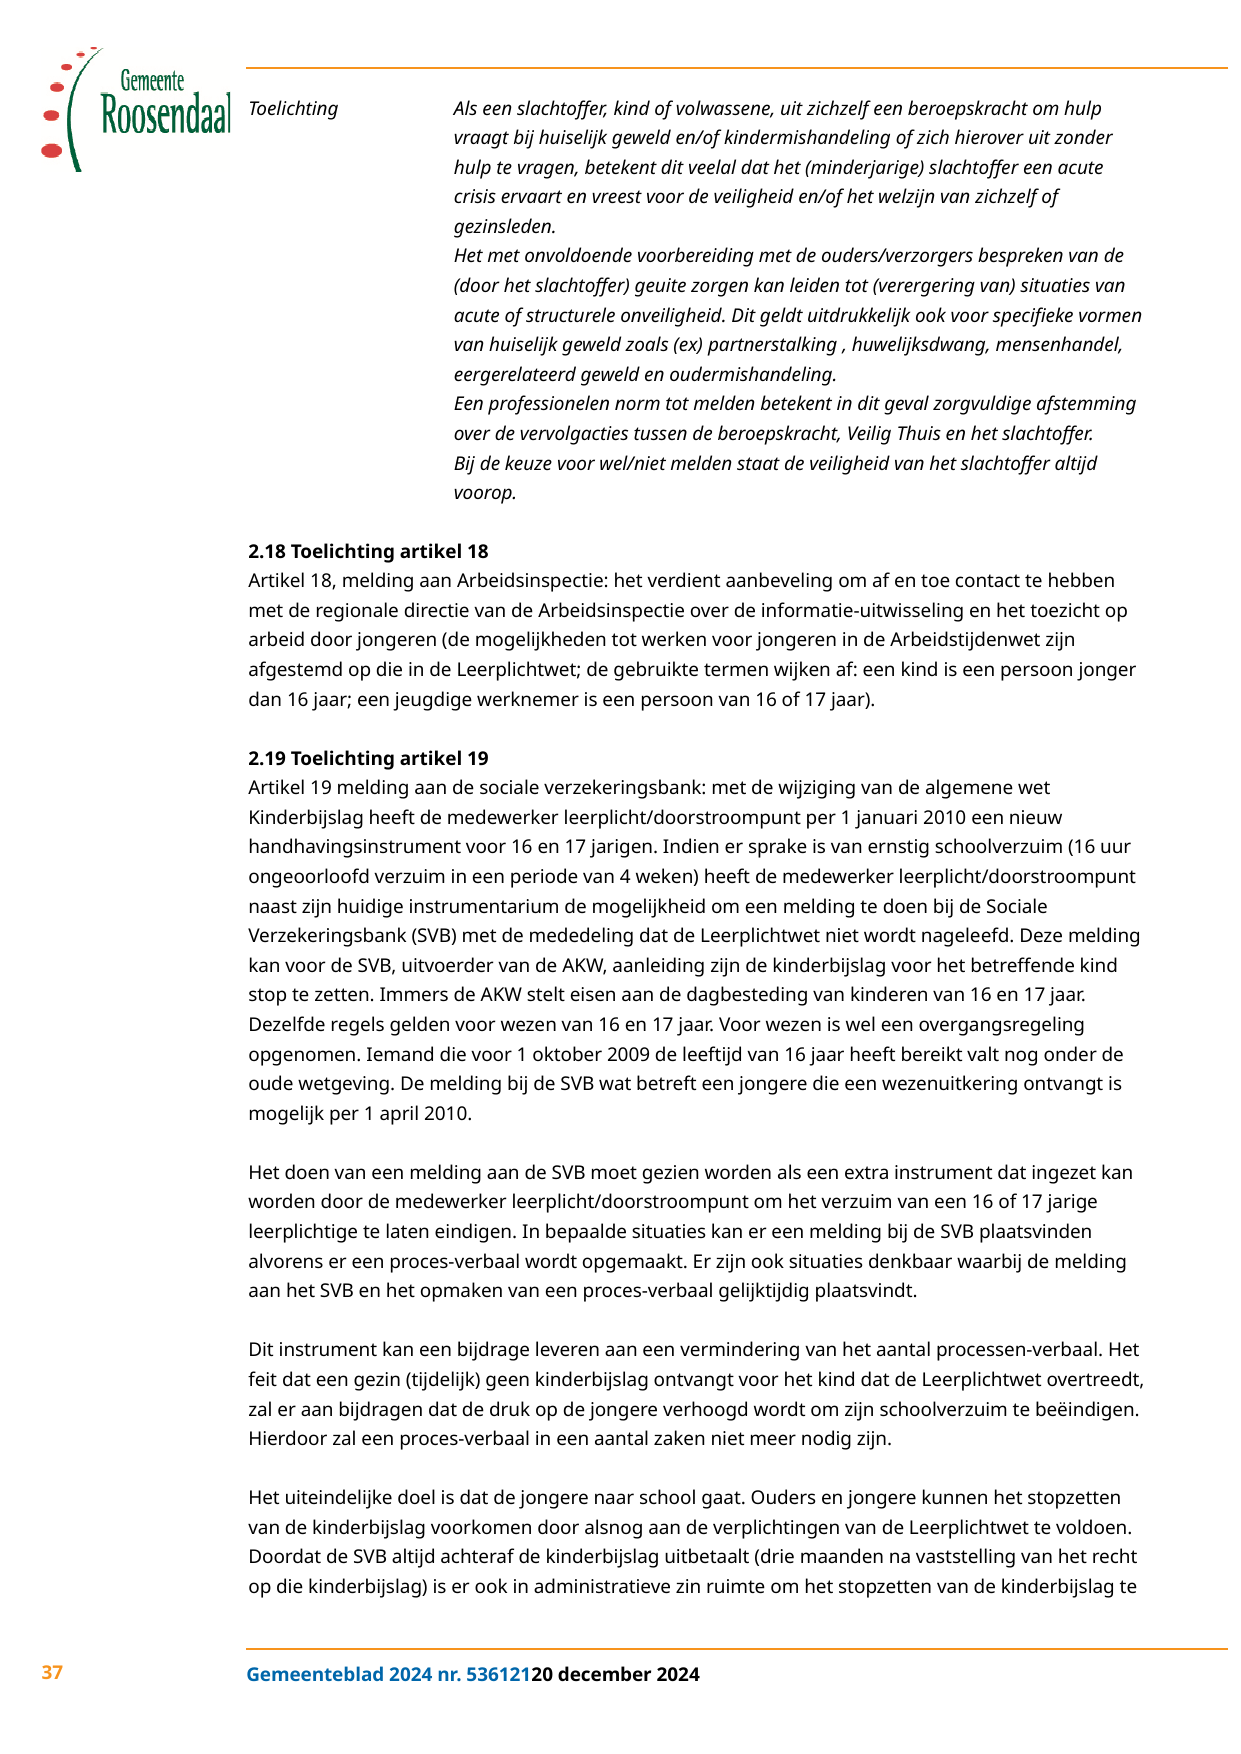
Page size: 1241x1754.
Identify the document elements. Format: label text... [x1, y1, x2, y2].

text 2.18 Toelichting artikel 18 [248, 538, 1152, 564]
text Dit instrument kan een bijdrage leveren aan een vermindering van het aantal processen-verbaal. Het feit dat een gezin (tijdelijk) geen kinderbijslag ontvangt voor het kind dat de Leerplichtwet overtreedt, zal er aan bijdragen dat de druk op de jongere verhoogd wordt om zijn schoolverzuim te beëindigen. Hierdoor zal een proces-verbaal in een aantal zaken niet meer nodig zijn. [248, 1337, 1152, 1451]
picture [41, 47, 231, 172]
text Het uiteindelijke doel is dat de jongere naar school gaat. Ouders en jongere kunnen het stopzetten van de kinderbijslag voorkomen door alsnog aan de verplichtingen van de Leerplichtwet te voldoen. Doordat de SVB altijd achteraf de kinderbijslag uitbetaalt (drie maanden na vaststelling van het recht op die kinderbijslag) is er ook in administratieve zin ruimte om het stopzetten van de kinderbijslag te [248, 1484, 1152, 1599]
text Het doen van een melding aan de SVB moet gezien worden als een extra instrument dat ingezet kan worden door de medewerker leerplicht/doorstroompunt om het verzuim van een 16 of 17 jarige leerplichtige te laten eindigen. In bepaalde situaties kan er een melding bij de SVB plaatsvinden alvorens er een proces-verbaal wordt opgemaakt. Er zijn ook situaties denkbaar waarbij de melding aan het SVB en het opmaken van een proces-verbaal gelijktijdig plaatsvindt. [248, 1159, 1152, 1303]
text Artikel 18, melding aan Arbeidsinspectie: het verdient aanbeveling om af en toe contact te hebben met de regionale directie van de Arbeidsinspectie over de informatie-uitwisseling en het toezicht op arbeid door jongeren (de mogelijkheden tot werken voor jongeren in de Arbeidstijdenwet zijn afgestemd op die in de Leerplichtwet; de gebruikte termen wijken af: een kind is een persoon jonger dan 16 jaar; een jeugdige werknemer is een persoon van 16 of 17 jaar). [248, 567, 1152, 712]
text Artikel 19 melding aan de sociale verzekeringsbank: met de wijziging van de algemene wet Kinderbijslag heeft de medewerker leerplicht/doorstroompunt per 1 januari 2010 een nieuw handhavingsinstrument voor 16 en 17 jarigen. Indien er sprake is van ernstig schoolverzuim (16 uur ongeoorloofd verzuim in een periode van 4 weken) heeft de medewerker leerplicht/doorstroompunt naast zijn huidige instrumentarium de mogelijkheid om een melding te doen bij de Sociale Verzekeringsbank (SVB) met de mededeling dat de Leerplichtwet niet wordt nageleefd. Deze melding kan voor de SVB, uitvoerder van de AKW, aanleiding zijn de kinderbijslag voor het betreffende kind stop te zetten. Immers de AKW stelt eisen aan de dagbesteding van kinderen van 16 en 17 jaar. Dezelfde regels gelden voor wezen van 16 en 17 jaar. Voor wezen is wel een overgangsregeling opgenomen. Iemand die voor 1 oktober 2009 de leeftijd van 16 jaar heeft bereikt valt nog onder de oude wetgeving. De melding bij de SVB wat betreft een jongere die een wezenuitkering ontvangt is mogelijk per 1 april 2010. [248, 774, 1152, 1126]
table_cell Toelichting [248, 95, 454, 505]
table_cell Als een slachtoffer, kind of volwassene, uit zichzelf een beroepskracht om hulp vraagt bij huiselijk geweld en/of kindermishandeling of zich hierover uit zonder hulp te vragen, betekent dit veelal dat het (minderjarige) slachtoffer een acute crisis ervaart en vreest voor de veiligheid en/of het welzijn van zichzelf of gezinsleden. Het met onvoldoende voorbereiding met de ouders/verzorgers bespreken van de (door het slachtoffer) geuite zorgen kan leiden tot (verergering van) situaties van acute of structurele onveiligheid. Dit geldt uitdrukkelijk ook voor specifieke vormen van huiselijk geweld zoals (ex) partnerstalking , huwelijksdwang, mensenhandel, eergerelateerd geweld en oudermishandeling. Een professionelen norm tot melden betekent in dit geval zorgvuldige afstemming over de vervolgacties tussen de beroepskracht, Veilig Thuis en het slachtoffer. Bij de keuze voor wel/niet melden staat de veiligheid van het slachtoffer altijd voorop. [454, 95, 1152, 505]
text 2.19 Toelichting artikel 19 [248, 745, 1152, 771]
